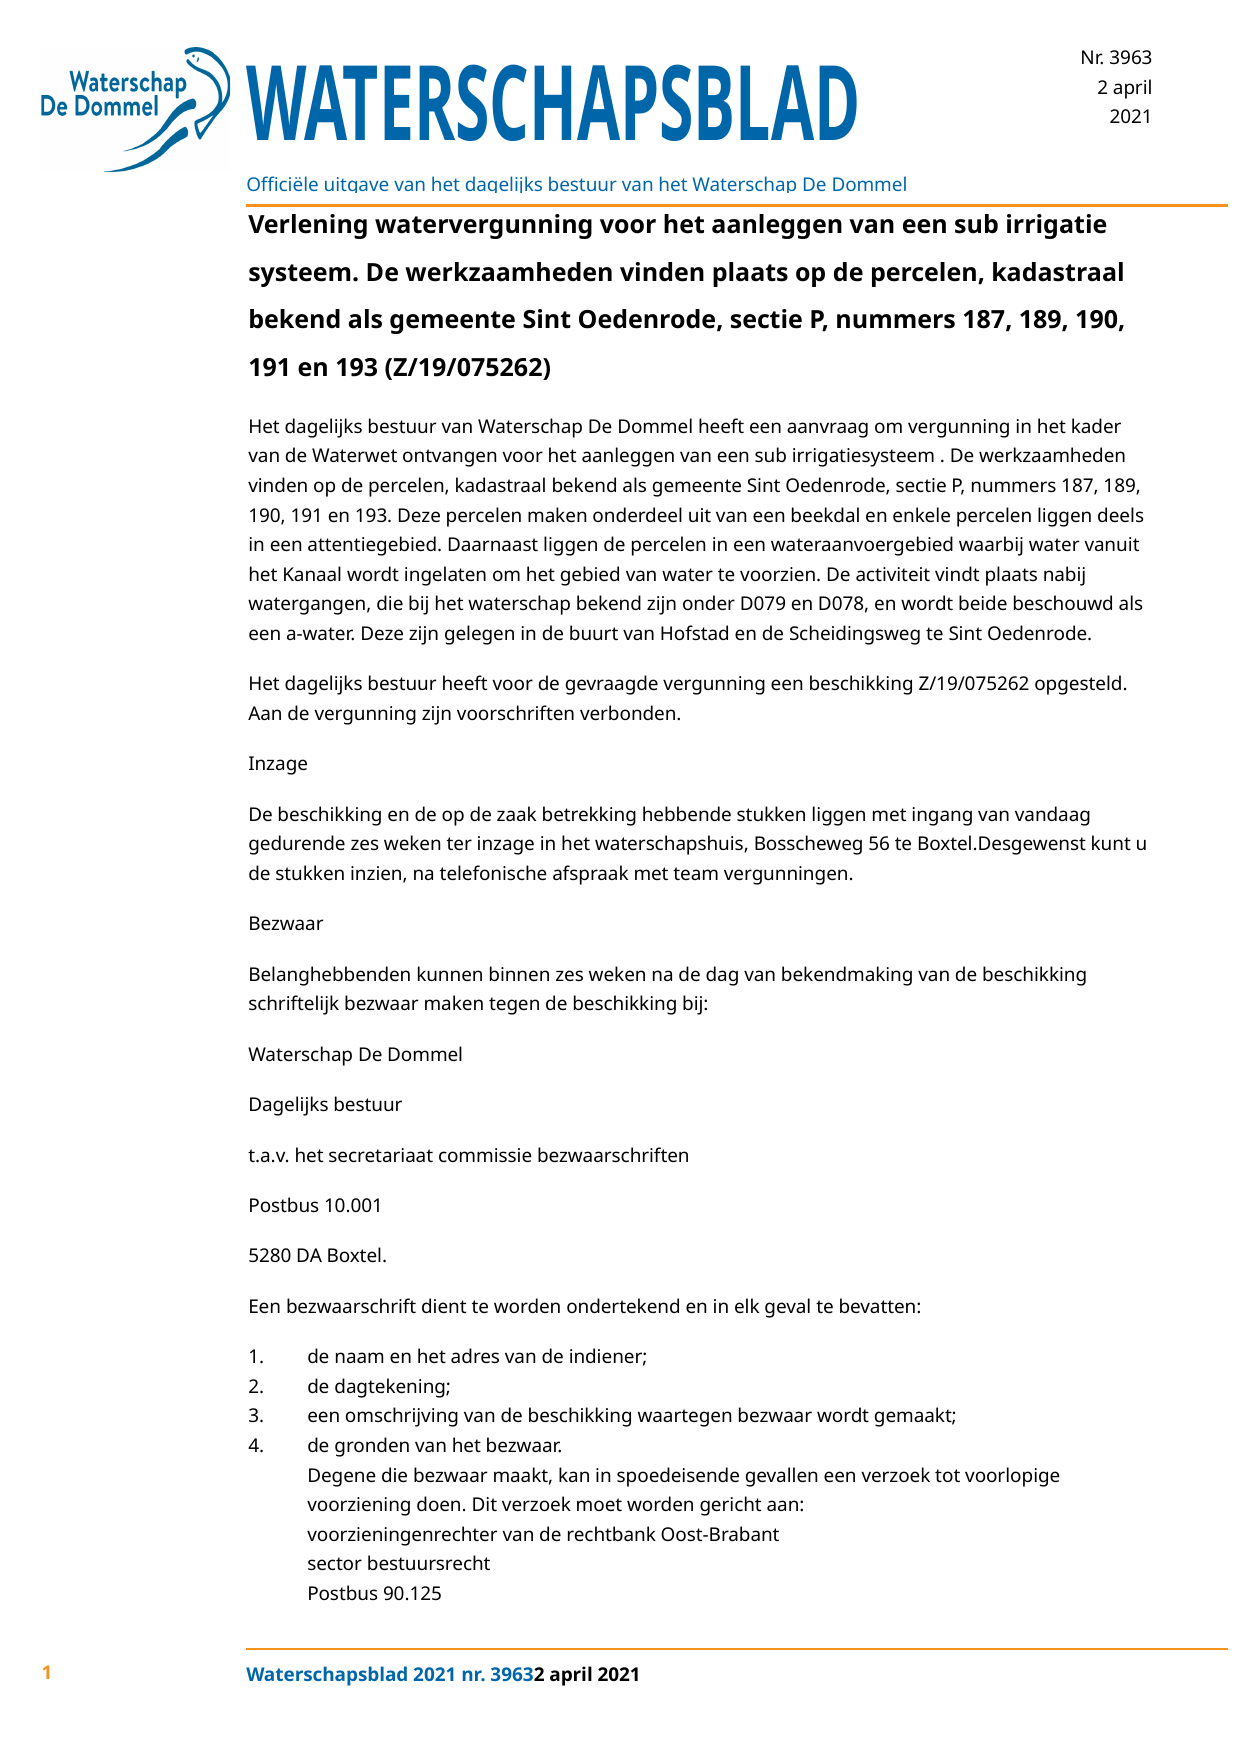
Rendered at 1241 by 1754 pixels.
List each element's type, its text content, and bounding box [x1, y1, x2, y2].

text Het dagelijks bestuur van Waterschap De Dommel heeft een aanvraag om vergunning in het kader van de Waterwet ontvangen voor het aanleggen van een sub irrigatiesysteem . De werkzaamheden vinden op de percelen, kadastraal bekend als gemeente Sint Oedenrode, sectie P, nummers 187, 189, 190, 191 en 193. Deze percelen maken onderdeel uit van een beekdal en enkele percelen liggen deels in een attentiegebied. Daarnaast liggen de percelen in een wateraanvoergebied waarbij water vanuit het Kanaal wordt ingelaten om het gebied van water te voorzien. De activiteit vindt plaats nabij watergangen, die bij het waterschap bekend zijn onder D079 en D078, en wordt beide beschouwd als een a-water. Deze zijn gelegen in de buurt van Hofstad en de Scheidingsweg te Sint Oedenrode. [248, 413, 1152, 646]
text 5280 DA Boxtel. [248, 1243, 1152, 1268]
picture [204, 47, 231, 76]
text De beschikking en de op de zaak betrekking hebbende stukken liggen met ingang van vandaag gedurende zes weken ter inzage in het waterschapshuis, Bosscheweg 56 te Boxtel.Desgewenst kunt u de stukken inzien, na telefonische afspraak met team vergunningen. [248, 801, 1152, 886]
text Een bezwaarschrift dient te worden ondertekend en in elk geval te bevatten: [248, 1293, 1152, 1319]
list de naam en het adres van de indiener; [248, 1343, 1152, 1369]
text Bezwaar [248, 911, 1152, 936]
picture [198, 118, 210, 131]
picture [41, 47, 231, 172]
text Dagelijks bestuur [248, 1091, 1152, 1117]
list Postbus 90.125 [248, 1580, 1152, 1606]
list de dagtekening; [248, 1373, 1152, 1399]
text Inzage [248, 751, 1152, 776]
list voorzieningenrechter van de rechtbank Oost-Brabant [248, 1521, 1152, 1547]
text Waterschap De Dommel [248, 1041, 1152, 1067]
list Degene die bezwaar maakt, kan in spoedeisende gevallen een verzoek tot voorlopige voorziening doen. Dit verzoek moet worden gericht aan: [248, 1462, 1152, 1517]
text t.a.v. het secretariaat commissie bezwaarschriften [248, 1142, 1152, 1168]
text Belanghebbenden kunnen binnen zes weken na de dag van bekendmaking van de beschikking schriftelijk bezwaar maken tegen de beschikking bij: [248, 961, 1152, 1016]
text Postbus 10.001 [248, 1192, 1152, 1218]
text Het dagelijks bestuur heeft voor de gevraagde vergunning een beschikking Z/19/075262 opgesteld. Aan de vergunning zijn voorschriften verbonden. [248, 671, 1152, 726]
list de gronden van het bezwaar. [248, 1432, 1152, 1458]
list sector bestuursrecht [248, 1551, 1152, 1576]
picture [45, 99, 51, 111]
list een omschrijving van de beschikking waartegen bezwaar wordt gemaakt; [248, 1403, 1152, 1428]
text Verlening watervergunning voor het aanleggen van een sub irrigatie systeem. De werkzaamheden vinden plaats op de percelen, kadastraal bekend als gemeente Sint Oedenrode, sectie P, nummers 187, 189, 190, 191 en 193 (Z/19/075262) [248, 207, 1152, 384]
